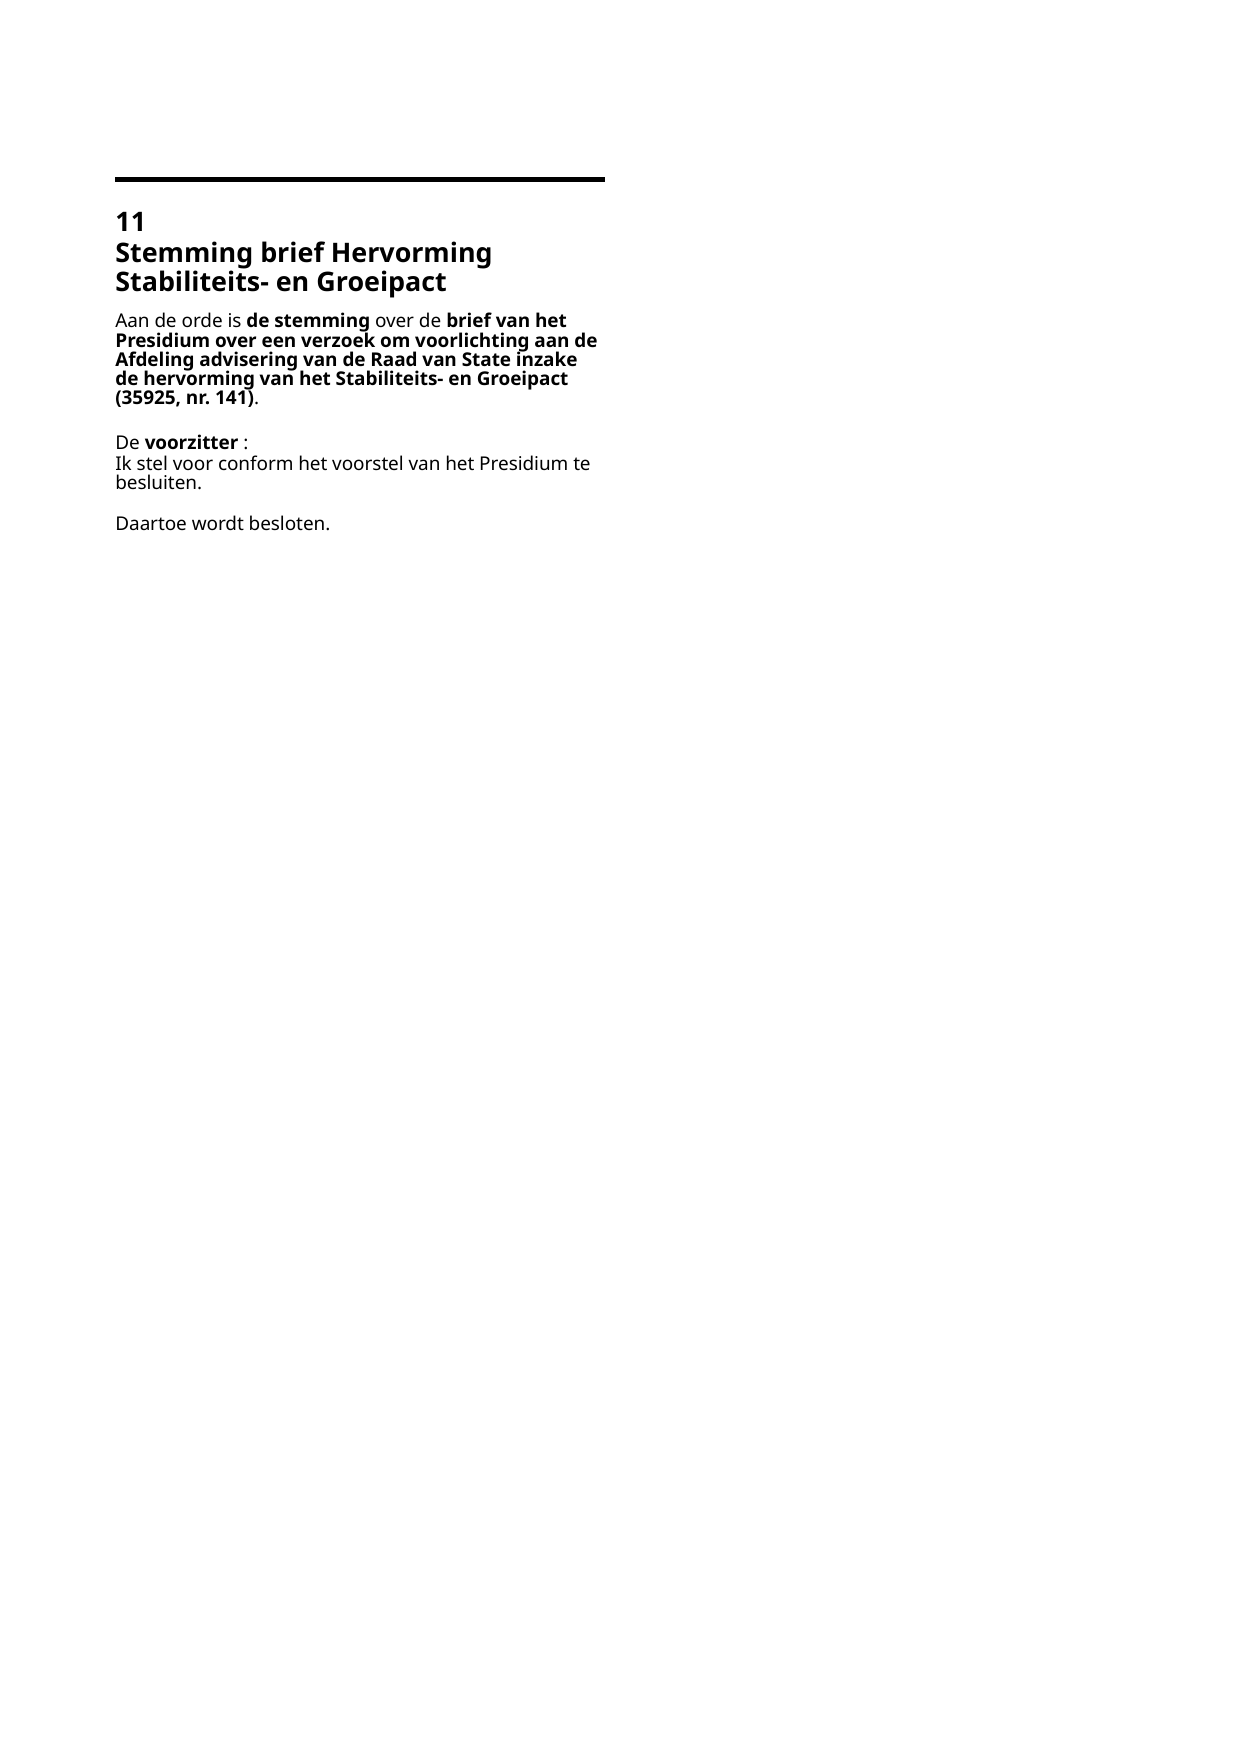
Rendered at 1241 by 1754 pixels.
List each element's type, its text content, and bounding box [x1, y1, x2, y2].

text De voorzitter : [115, 429, 605, 455]
text 11 [115, 203, 605, 239]
text Daartoe wordt besloten. [115, 514, 605, 534]
text Ik stel voor conform het voorstel van het Presidium te besluiten. [115, 455, 605, 494]
text Stemming brief Hervorming Stabiliteits- en Groeipact [115, 239, 605, 312]
text Aan de orde is de stemming over de brief van het Presidium over een verzoek om voorlichting aan de Afdeling advisering van de Raad van State inzake de hervorming van het Stabiliteits- en Groeipact (35925, nr. 141). [115, 312, 605, 409]
